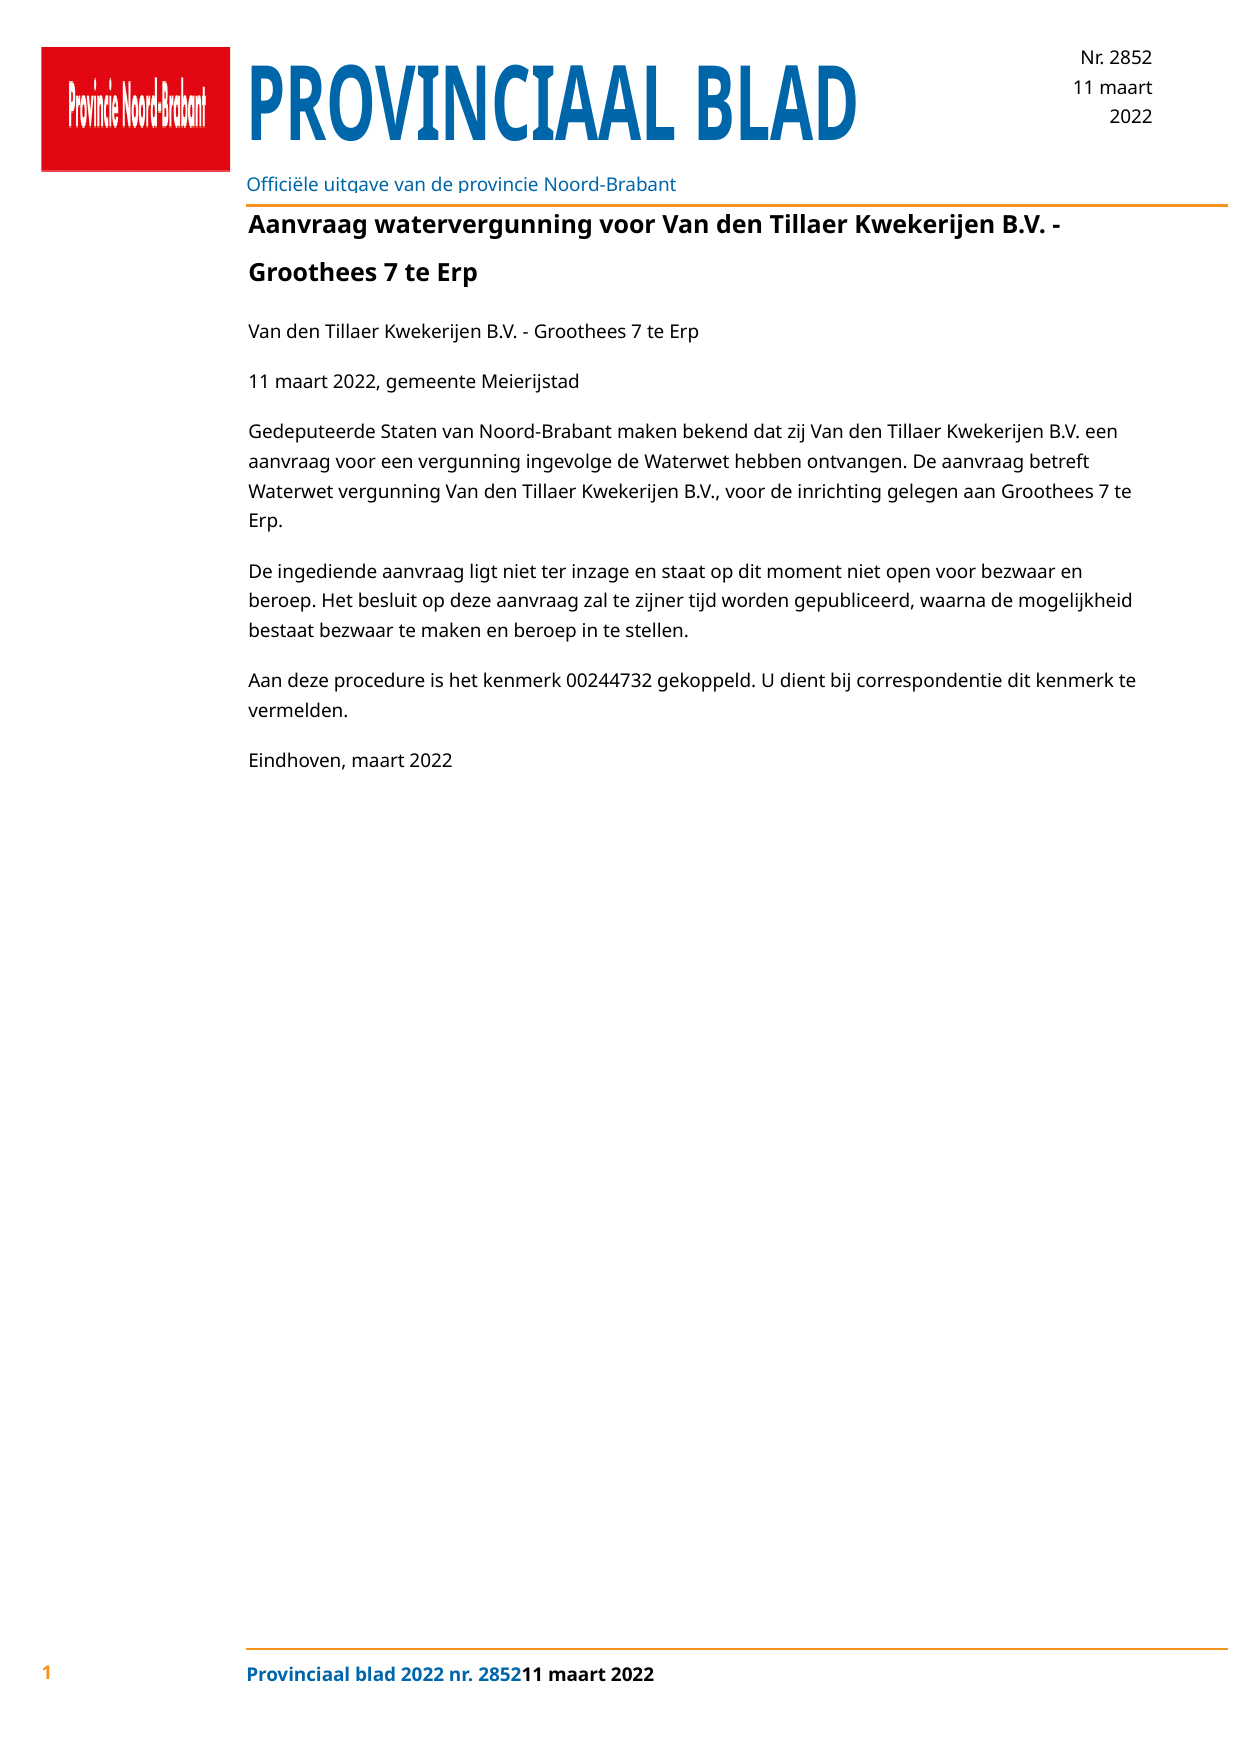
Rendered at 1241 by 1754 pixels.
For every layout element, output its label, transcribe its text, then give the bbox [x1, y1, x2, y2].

picture [41, 47, 231, 172]
text Eindhoven, maart 2022 [248, 747, 1152, 773]
text Gedeputeerde Staten van Noord-Brabant maken bekend dat zij Van den Tillaer Kwekerijen B.V. een aanvraag voor een vergunning ingevolge de Waterwet hebben ontvangen. De aanvraag betreft Waterwet vergunning Van den Tillaer Kwekerijen B.V., voor de inrichting gelegen aan Groothees 7 te Erp. [248, 419, 1152, 533]
text De ingediende aanvraag ligt niet ter inzage en staat op dit moment niet open voor bezwaar en beroep. Het besluit op deze aanvraag zal te zijner tijd worden gepubliceerd, waarna de mogelijkheid bestaat bezwaar te maken en beroep in te stellen. [248, 558, 1152, 643]
text 11 maart 2022, gemeente Meierijstad [248, 368, 1152, 394]
text Aanvraag watervergunning voor Van den Tillaer Kwekerijen B.V. - Groothees 7 te Erp [248, 207, 1152, 288]
text Van den Tillaer Kwekerijen B.V. - Groothees 7 te Erp [248, 318, 1152, 344]
text Aan deze procedure is het kenmerk 00244732 gekoppeld. U dient bij correspondentie dit kenmerk te vermelden. [248, 667, 1152, 723]
